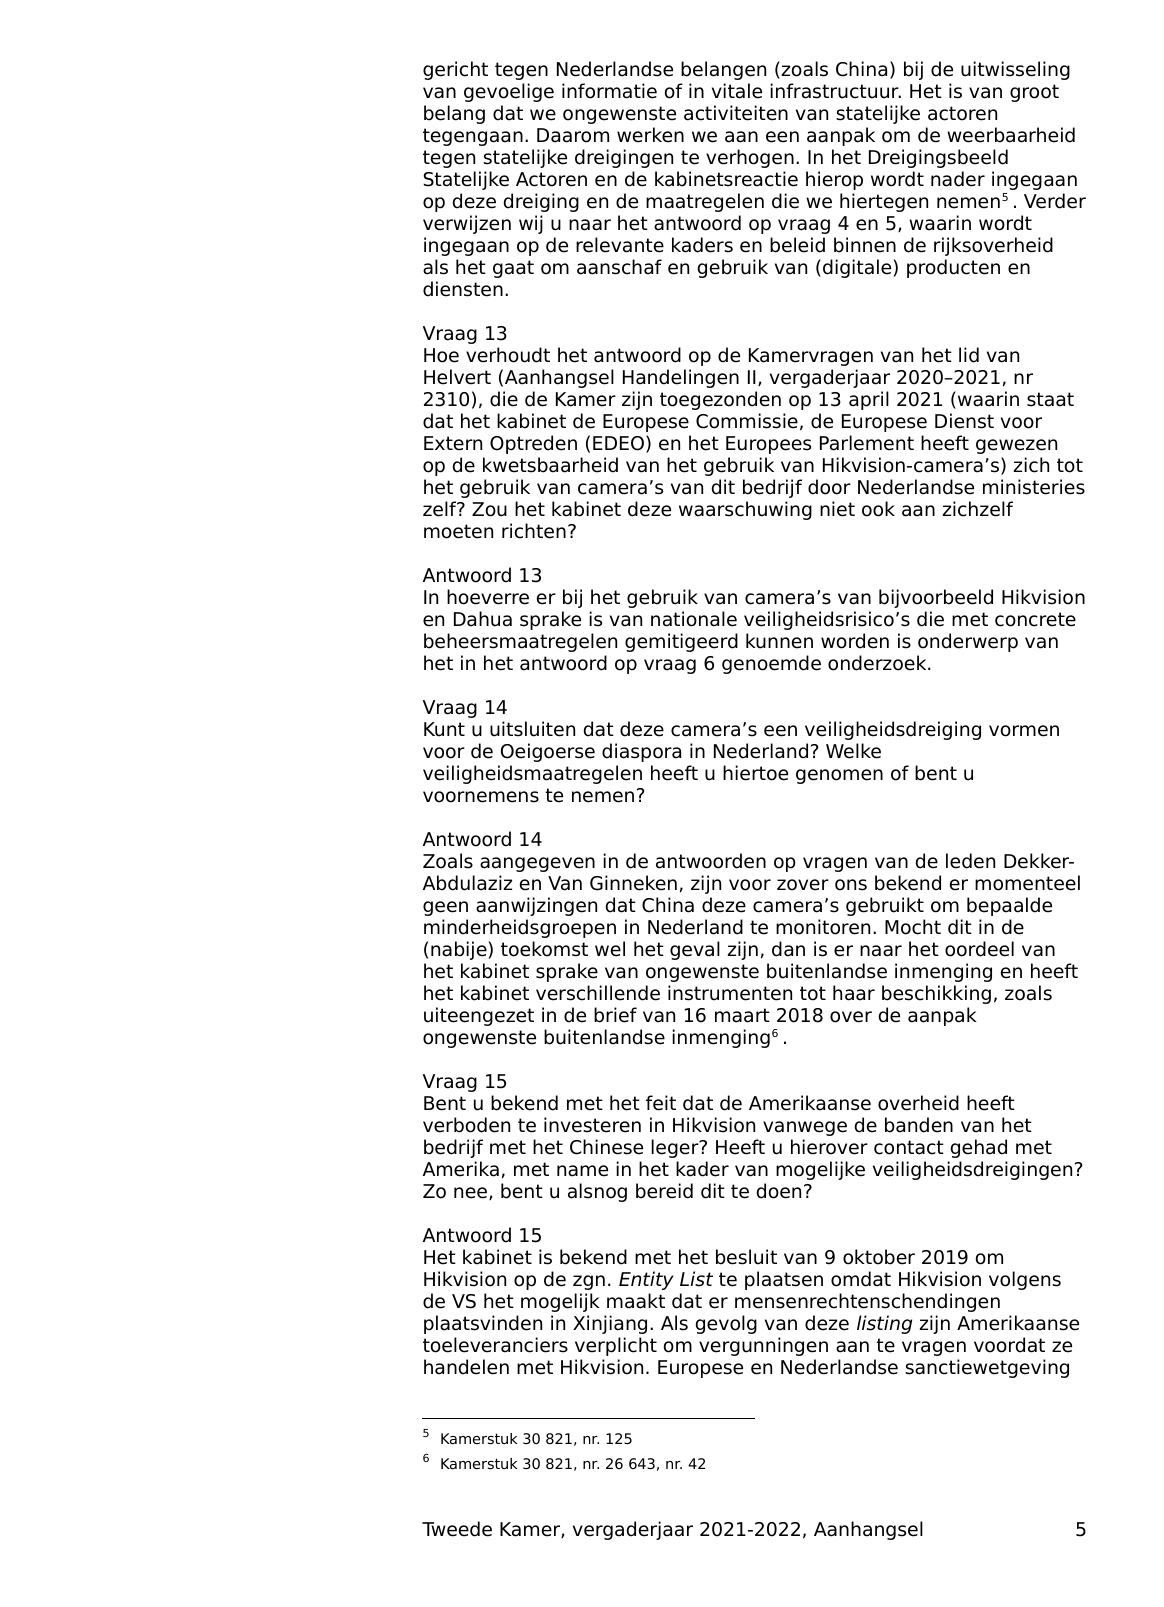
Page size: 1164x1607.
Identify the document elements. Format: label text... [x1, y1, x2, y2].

text Zoals aangegeven in de antwoorden op vragen van de leden Dekker-Abdulaziz en Van Ginneken, zijn voor zover ons bekend er momenteel geen aanwijzingen dat China deze camera’s gebruikt om bepaalde minderheidsgroepen in Nederland te monitoren. Mocht dit in de (nabije) toekomst wel het geval zijn, dan is er naar het oordeel van het kabinet sprake van ongewenste buitenlandse inmenging en heeft het kabinet verschillende instrumenten tot haar beschikking, zoals uiteengezet in de brief van 16 maart 2018 over de aanpak ongewenste buitenlandse inmenging. [422, 851, 1087, 1049]
text Het kabinet is bekend met het besluit van 9 oktober 2019 om Hikvision op de zgn. Entity List te plaatsen omdat Hikvision volgens de VS het mogelijk maakt dat er mensenrechtenschendingen plaatsvinden in Xinjiang. Als gevolg van deze listing zijn Amerikaanse toeleveranciers verplicht om vergunningen aan te vragen voordat ze handelen met Hikvision. Europese en Nederlandse sanctiewetgeving [422, 1247, 1087, 1379]
text Kamerstuk 30 821, nr. 125 [422, 1427, 1087, 1449]
text Vraag 15 [422, 1071, 1087, 1093]
text Antwoord 14 [422, 829, 1087, 851]
text Bent u bekend met het feit dat de Amerikaanse overheid heeft verboden te investeren in Hikvision vanwege de banden van het bedrijf met het Chinese leger? Heeft u hierover contact gehad met Amerika, met name in het kader van mogelijke veiligheidsdreigingen? Zo nee, bent u alsnog bereid dit te doen? [422, 1093, 1087, 1203]
text Kunt u uitsluiten dat deze camera’s een veiligheidsdreiging vormen voor de Oeigoerse diaspora in Nederland? Welke veiligheidsmaatregelen heeft u hiertoe genomen of bent u voornemens te nemen? [422, 719, 1087, 807]
text Vraag 13 [422, 323, 1087, 345]
text In hoeverre er bij het gebruik van camera’s van bijvoorbeeld Hikvision en Dahua sprake is van nationale veiligheidsrisico’s die met concrete beheersmaatregelen gemitigeerd kunnen worden is onderwerp van het in het antwoord op vraag 6 genoemde onderzoek. [422, 587, 1087, 675]
text Kamerstuk 30 821, nr. 26 643, nr. 42 [422, 1452, 1087, 1474]
text gericht tegen Nederlandse belangen (zoals China) bij de uitwisseling van gevoelige informatie of in vitale infrastructuur. Het is van groot belang dat we ongewenste activiteiten van statelijke actoren tegengaan. Daarom werken we aan een aanpak om de weerbaarheid tegen statelijke dreigingen te verhogen. In het Dreigingsbeeld Statelijke Actoren en de kabinetsreactie hierop wordt nader ingegaan op deze dreiging en de maatregelen die we hiertegen nemen. Verder verwijzen wij u naar het antwoord op vraag 4 en 5, waarin wordt ingegaan op de relevante kaders en beleid binnen de rijksoverheid als het gaat om aanschaf en gebruik van (digitale) producten en diensten. [422, 59, 1087, 301]
text Antwoord 13 [422, 565, 1087, 587]
text Antwoord 15 [422, 1225, 1087, 1247]
text Vraag 14 [422, 697, 1087, 719]
text Hoe verhoudt het antwoord op de Kamervragen van het lid van Helvert (Aanhangsel Handelingen II, vergaderjaar 2020–2021, nr 2310), die de Kamer zijn toegezonden op 13 april 2021 (waarin staat dat het kabinet de Europese Commissie, de Europese Dienst voor Extern Optreden (EDEO) en het Europees Parlement heeft gewezen op de kwetsbaarheid van het gebruik van Hikvision-camera’s) zich tot het gebruik van camera’s van dit bedrijf door Nederlandse ministeries zelf? Zou het kabinet deze waarschuwing niet ook aan zichzelf moeten richten? [422, 345, 1087, 543]
